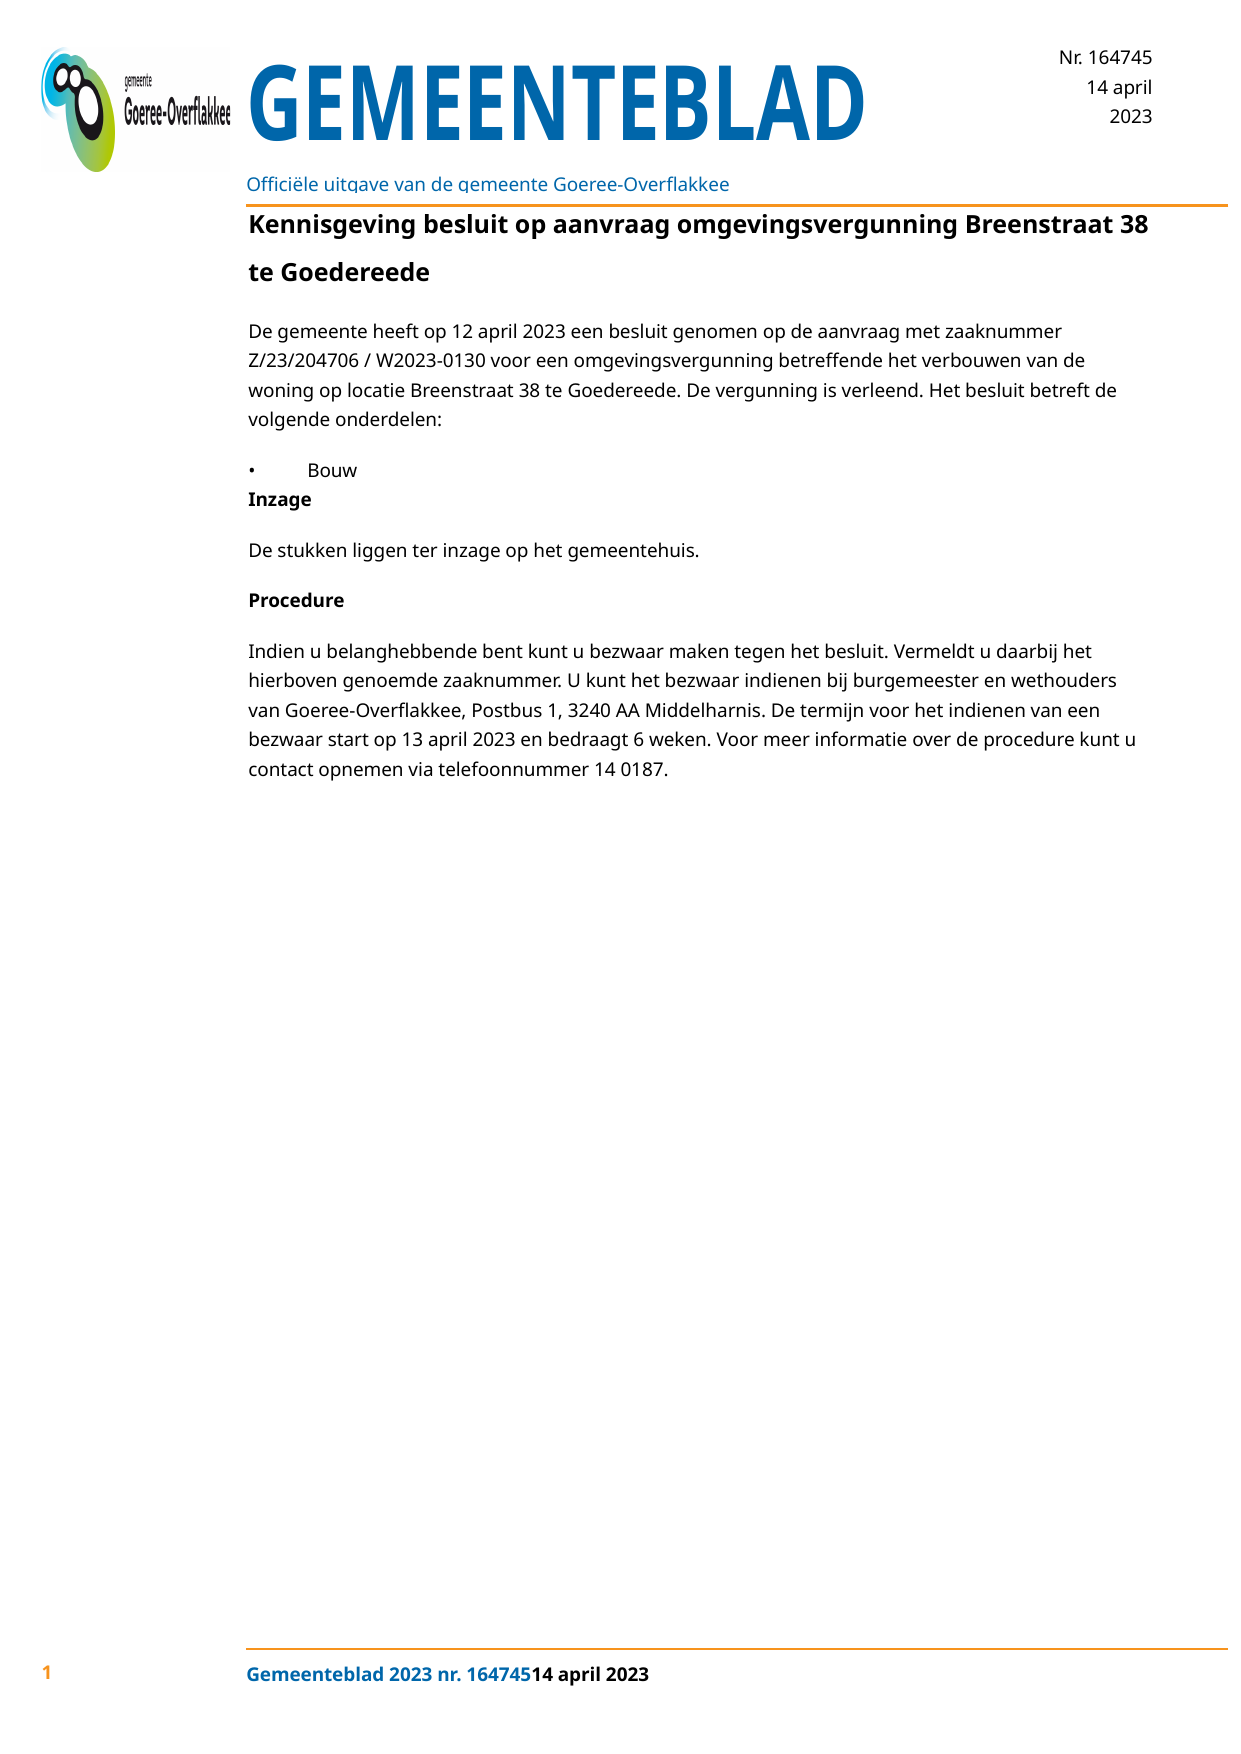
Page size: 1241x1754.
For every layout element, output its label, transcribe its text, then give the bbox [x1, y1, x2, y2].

text Procedure [248, 587, 1152, 613]
picture [41, 47, 231, 172]
list Bouw [248, 457, 1152, 483]
text Inzage [248, 487, 1152, 512]
text Kennisgeving besluit op aanvraag omgevingsvergunning Breenstraat 38 te Goedereede [248, 207, 1152, 288]
text De stukken liggen ter inzage op het gemeentehuis. [248, 537, 1152, 563]
text Indien u belanghebbende bent kunt u bezwaar maken tegen het besluit. Vermeldt u daarbij het hierboven genoemde zaaknummer. U kunt het bezwaar indienen bij burgemeester en wethouders van Goeree-Overflakkee, Postbus 1, 3240 AA Middelharnis. De termijn voor het indienen van een bezwaar start op 13 april 2023 en bedraagt 6 weken. Voor meer informatie over de procedure kunt u contact opnemen via telefoonnummer 14 0187. [248, 638, 1152, 782]
text De gemeente heeft op 12 april 2023 een besluit genomen op de aanvraag met zaaknummer Z/23/204706 / W2023-0130 voor een omgevingsvergunning betreffende het verbouwen van de woning op locatie Breenstraat 38 te Goedereede. De vergunning is verleend. Het besluit betreft de volgende onderdelen: [248, 318, 1152, 432]
